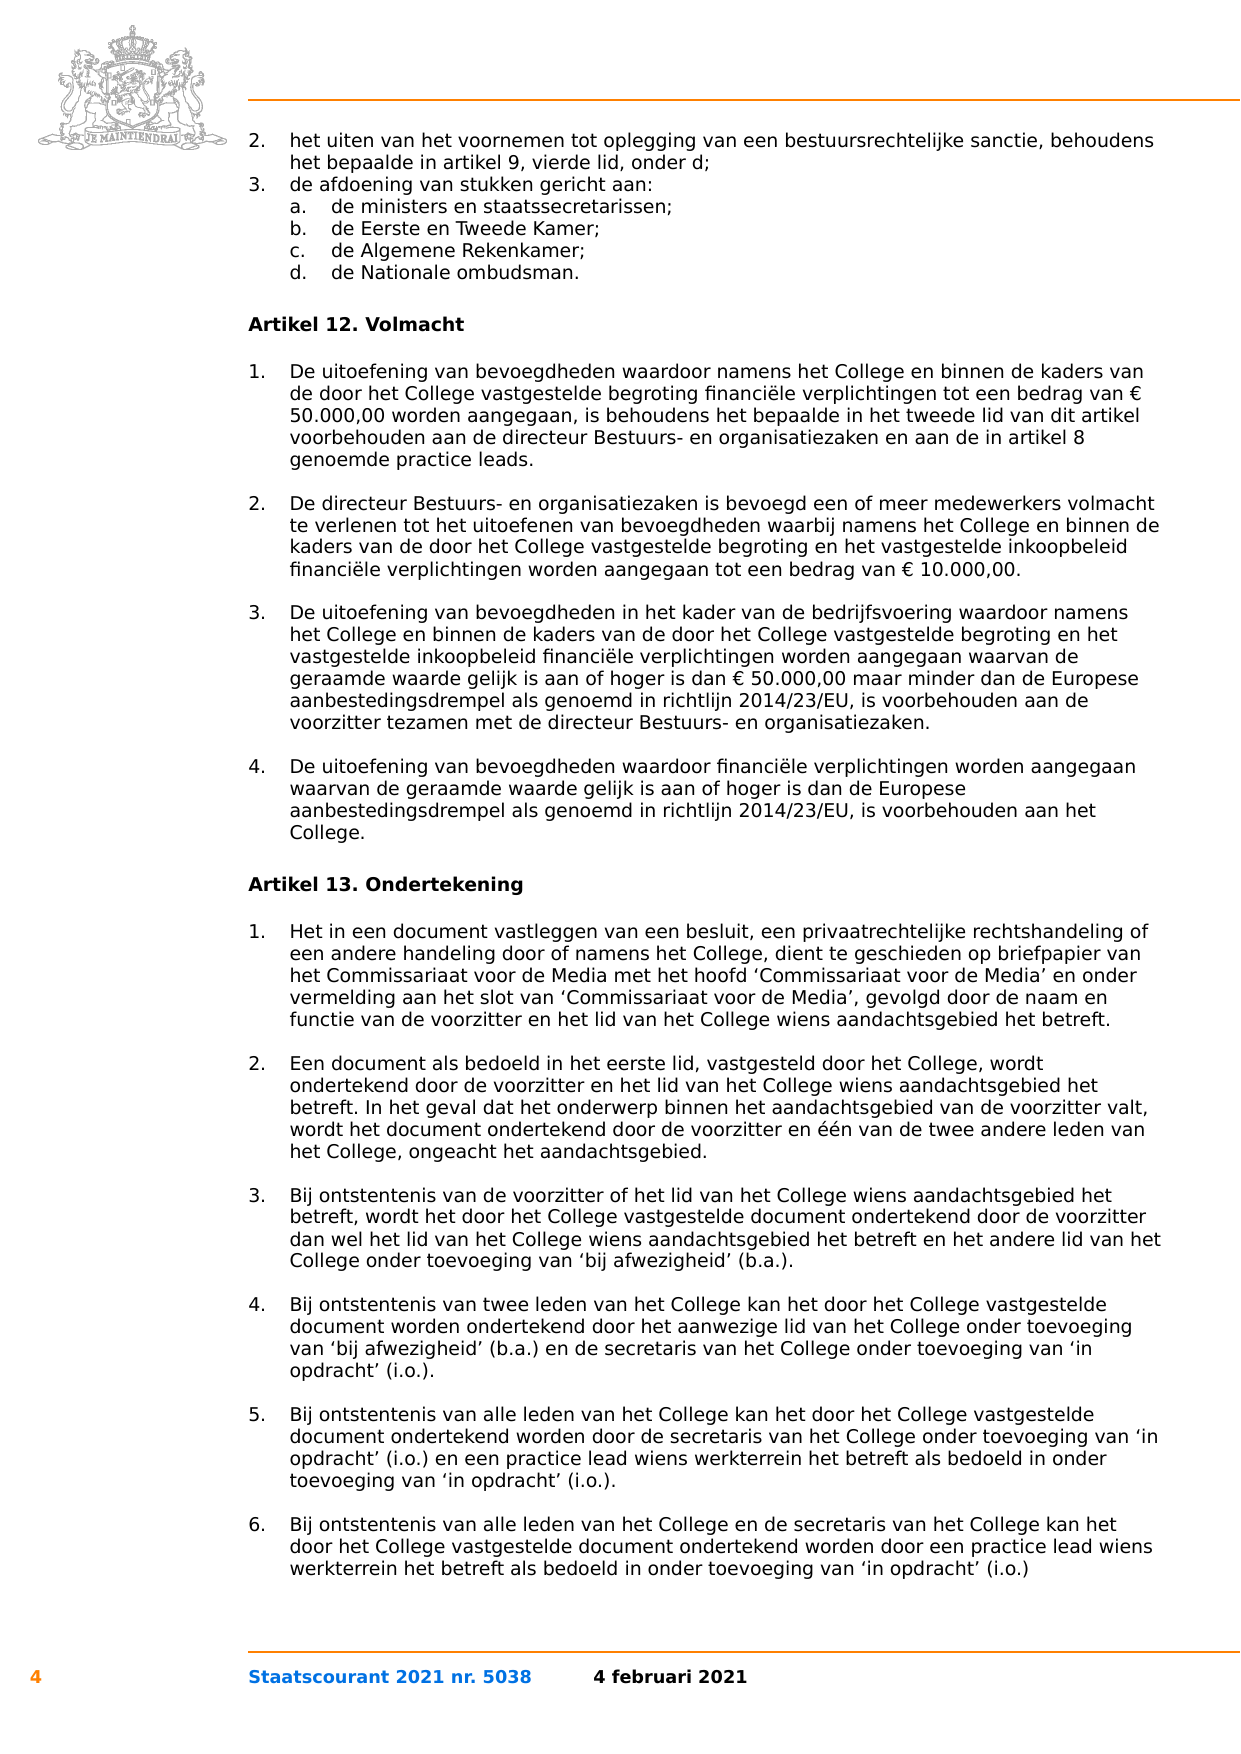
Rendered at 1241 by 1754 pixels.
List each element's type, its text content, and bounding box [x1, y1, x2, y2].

text 4. De uitoefening van bevoegdheden waardoor financiële verplichtingen worden aangegaan waarvan de geraamde waarde gelijk is aan of hoger is dan de Europese aanbestedingsdrempel als genoemd in richtlijn 2014/23/EU, is voorbehouden aan het College. [248, 756, 1163, 844]
subtitle Artikel 13. Ondertekening [248, 874, 1163, 896]
text 3. Bij ontstentenis van de voorzitter of het lid van het College wiens aandachtsgebied het betreft, wordt het door het College vastgestelde document ondertekend door de voorzitter dan wel het lid van het College wiens aandachtsgebied het betreft en het andere lid van het College onder toevoeging van ‘bij afwezigheid’ (b.a.). [248, 1184, 1163, 1272]
picture [38, 25, 227, 150]
text b. de Eerste en Tweede Kamer; [289, 218, 1163, 240]
text 5. Bij ontstentenis van alle leden van het College kan het door het College vastgestelde document ondertekend worden door de secretaris van het College onder toevoeging van ‘in opdracht’ (i.o.) en een practice lead wiens werkterrein het betreft als bedoeld in onder toevoeging van ‘in opdracht’ (i.o.). [248, 1404, 1163, 1492]
text 2. De directeur Bestuurs- en organisatiezaken is bevoegd een of meer medewerkers volmacht te verlenen tot het uitoefenen van bevoegdheden waarbij namens het College en binnen de kaders van de door het College vastgestelde begroting en het vastgestelde inkoopbeleid financiële verplichtingen worden aangegaan tot een bedrag van € 10.000,00. [248, 492, 1163, 580]
text c. de Algemene Rekenkamer; [289, 240, 1163, 262]
text a. de ministers en staatssecretarissen; [289, 196, 1163, 218]
text 3. De uitoefening van bevoegdheden in het kader van de bedrijfsvoering waardoor namens het College en binnen de kaders van de door het College vastgestelde begroting en het vastgestelde inkoopbeleid financiële verplichtingen worden aangegaan waarvan de geraamde waarde gelijk is aan of hoger is dan € 50.000,00 maar minder dan de Europese aanbestedingsdrempel als genoemd in richtlijn 2014/23/EU, is voorbehouden aan de voorzitter tezamen met de directeur Bestuurs- en organisatiezaken. [248, 602, 1163, 734]
subtitle Artikel 12. Volmacht [248, 314, 1163, 336]
text 6. Bij ontstentenis van alle leden van het College en de secretaris van het College kan het door het College vastgestelde document ondertekend worden door een practice lead wiens werkterrein het betreft als bedoeld in onder toevoeging van ‘in opdracht’ (i.o.) [248, 1514, 1163, 1580]
text 2. het uiten van het voornemen tot oplegging van een bestuursrechtelijke sanctie, behoudens het bepaalde in artikel 9, vierde lid, onder d; [248, 130, 1163, 174]
text 3. de afdoening van stukken gericht aan: [248, 174, 1163, 196]
text 2. Een document als bedoeld in het eerste lid, vastgesteld door het College, wordt ondertekend door de voorzitter en het lid van het College wiens aandachtsgebied het betreft. In het geval dat het onderwerp binnen het aandachtsgebied van de voorzitter valt, wordt het document ondertekend door de voorzitter en één van de twee andere leden van het College, ongeacht het aandachtsgebied. [248, 1053, 1163, 1163]
text 4. Bij ontstentenis van twee leden van het College kan het door het College vastgestelde document worden ondertekend door het aanwezige lid van het College onder toevoeging van ‘bij afwezigheid’ (b.a.) en de secretaris van het College onder toevoeging van ‘in opdracht’ (i.o.). [248, 1294, 1163, 1382]
text d. de Nationale ombudsman. [289, 262, 1163, 284]
text 1. De uitoefening van bevoegdheden waardoor namens het College en binnen de kaders van de door het College vastgestelde begroting financiële verplichtingen tot een bedrag van € 50.000,00 worden aangegaan, is behoudens het bepaalde in het tweede lid van dit artikel voorbehouden aan de directeur Bestuurs- en organisatiezaken en aan de in artikel 8 genoemde practice leads. [248, 361, 1163, 471]
text 1. Het in een document vastleggen van een besluit, een privaatrechtelijke rechtshandeling of een andere handeling door of namens het College, dient te geschieden op briefpapier van het Commissariaat voor de Media met het hoofd ‘Commissariaat voor de Media’ en onder vermelding aan het slot van ‘Commissariaat voor de Media’, gevolgd door de naam en functie van de voorzitter en het lid van het College wiens aandachtsgebied het betreft. [248, 921, 1163, 1031]
